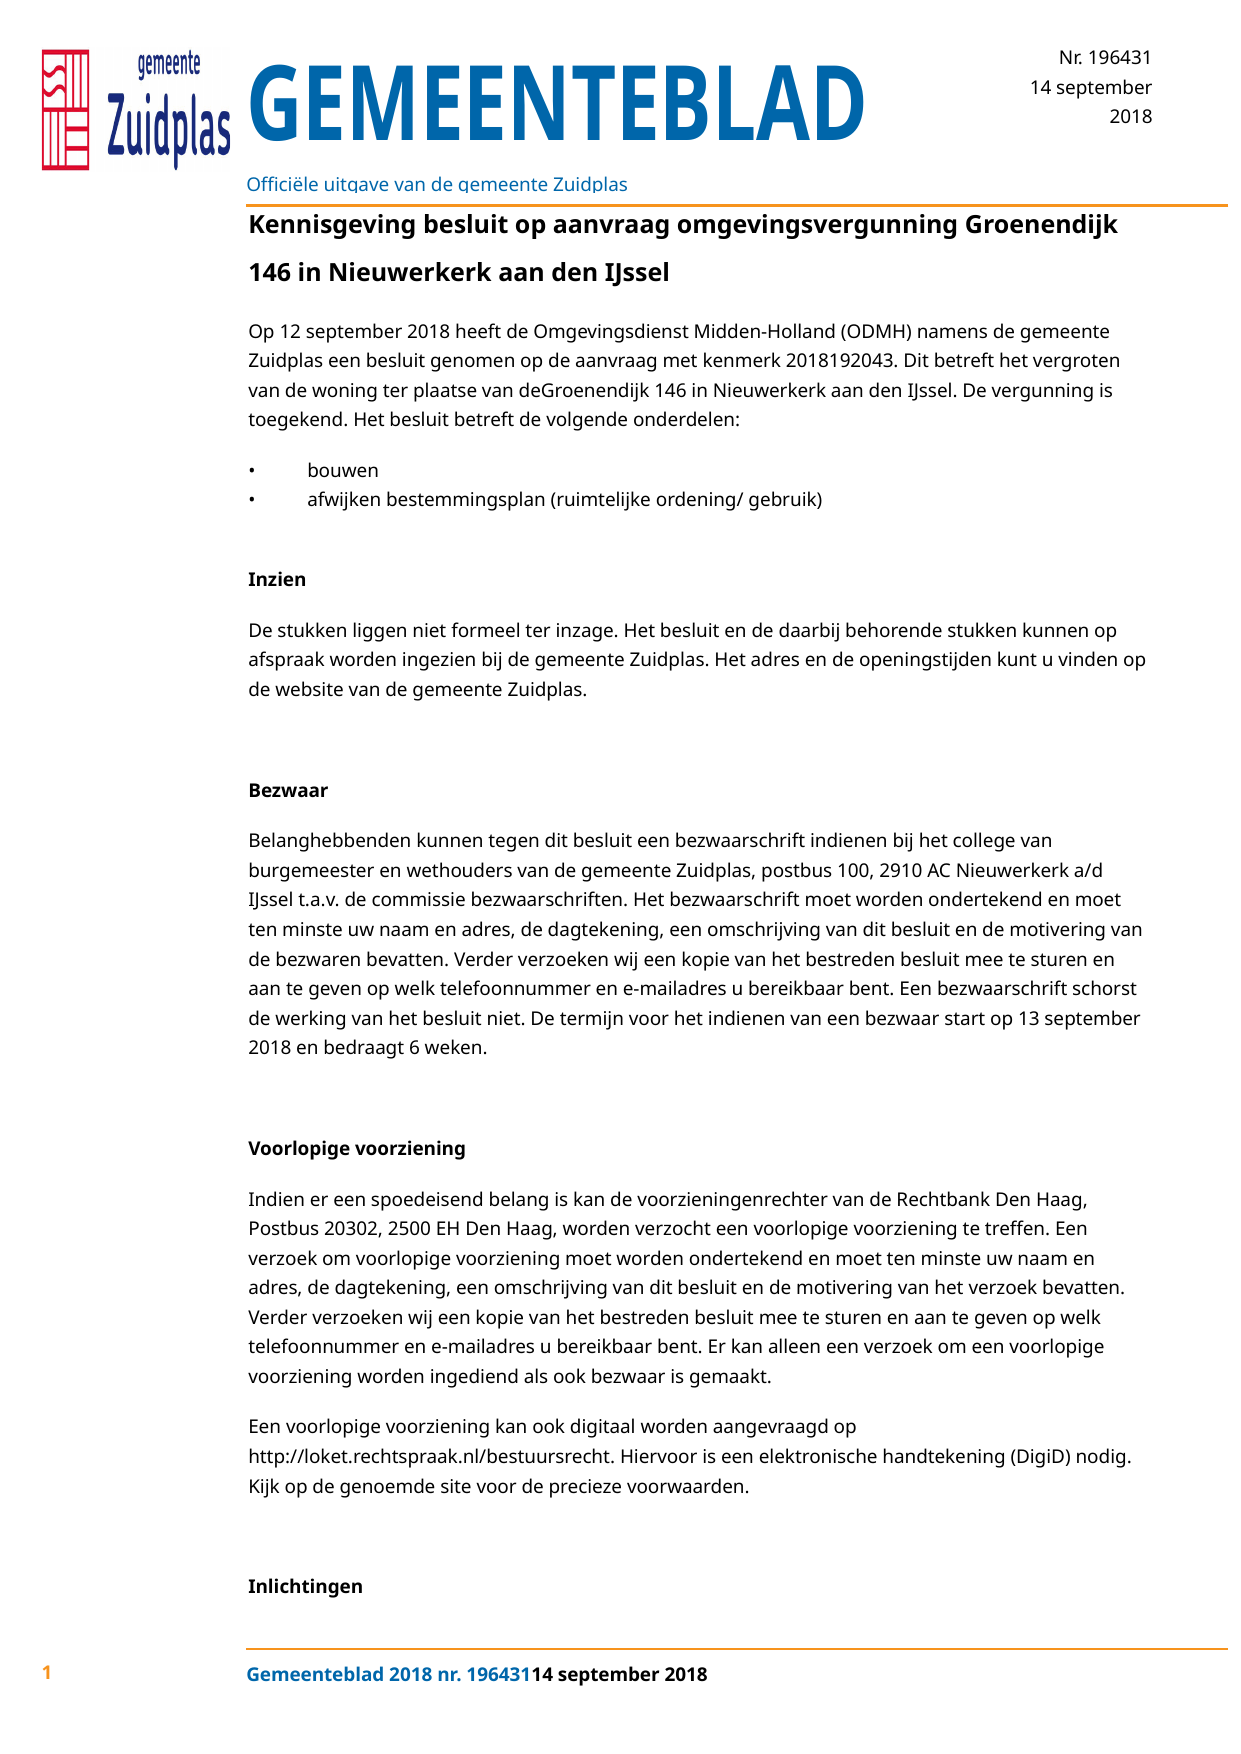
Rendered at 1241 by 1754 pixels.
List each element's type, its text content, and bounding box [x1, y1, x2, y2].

text Bezwaar [248, 777, 1152, 803]
text Indien er een spoedeisend belang is kan de voorzieningenrechter van de Rechtbank Den Haag, Postbus 20302, 2500 EH Den Haag, worden verzocht een voorlopige voorziening te treffen. Een verzoek om voorlopige voorziening moet worden ondertekend en moet ten minste uw naam en adres, de dagtekening, een omschrijving van dit besluit en de motivering van het verzoek bevatten. Verder verzoeken wij een kopie van het bestreden besluit mee te sturen en aan te geven op welk telefoonnummer en e-mailadres u bereikbaar bent. Er kan alleen een verzoek om een voorlopige voorziening worden ingediend als ook bezwaar is gemaakt. [248, 1186, 1152, 1389]
text Voorlopige voorziening [248, 1135, 1152, 1161]
text Een voorlopige voorziening kan ook digitaal worden aangevraagd op http://loket.rechtspraak.nl/bestuursrecht. Hiervoor is een elektronische handtekening (DigiD) nodig. Kijk op de genoemde site voor de precieze voorwaarden. [248, 1414, 1152, 1499]
text De stukken liggen niet formeel ter inzage. Het besluit en de daarbij behorende stukken kunnen op afspraak worden ingezien bij de gemeente Zuidplas. Het adres en de openingstijden kunt u vinden op de website van de gemeente Zuidplas. [248, 617, 1152, 702]
text Inzien [248, 567, 1152, 592]
text Inlichtingen [248, 1574, 1152, 1599]
text Belanghebbenden kunnen tegen dit besluit een bezwaarschrift indienen bij het college van burgemeester en wethouders van de gemeente Zuidplas, postbus 100, 2910 AC Nieuwerkerk a/d IJssel t.a.v. de commissie bezwaarschriften. Het bezwaarschrift moet worden ondertekend en moet ten minste uw naam en adres, de dagtekening, een omschrijving van dit besluit en de motivering van de bezwaren bevatten. Verder verzoeken wij een kopie van het bestreden besluit mee te sturen en aan te geven op welk telefoonnummer en e-mailadres u bereikbaar bent. Een bezwaarschrift schorst de werking van het besluit niet. De termijn voor het indienen van een bezwaar start op 13 september 2018 en bedraagt 6 weken. [248, 827, 1152, 1060]
text Op 12 september 2018 heeft de Omgevingsdienst Midden-Holland (ODMH) namens de gemeente Zuidplas een besluit genomen op de aanvraag met kenmerk 2018192043. Dit betreft het vergroten van de woning ter plaatse van deGroenendijk 146 in Nieuwerkerk aan den IJssel. De vergunning is toegekend. Het besluit betreft de volgende onderdelen: [248, 318, 1152, 432]
picture [41, 47, 231, 172]
text Kennisgeving besluit op aanvraag omgevingsvergunning Groenendijk 146 in Nieuwerkerk aan den IJssel [248, 207, 1152, 288]
list bouwen [248, 457, 1152, 483]
list afwijken bestemmingsplan (ruimtelijke ordening/ gebruik) [248, 487, 1152, 512]
